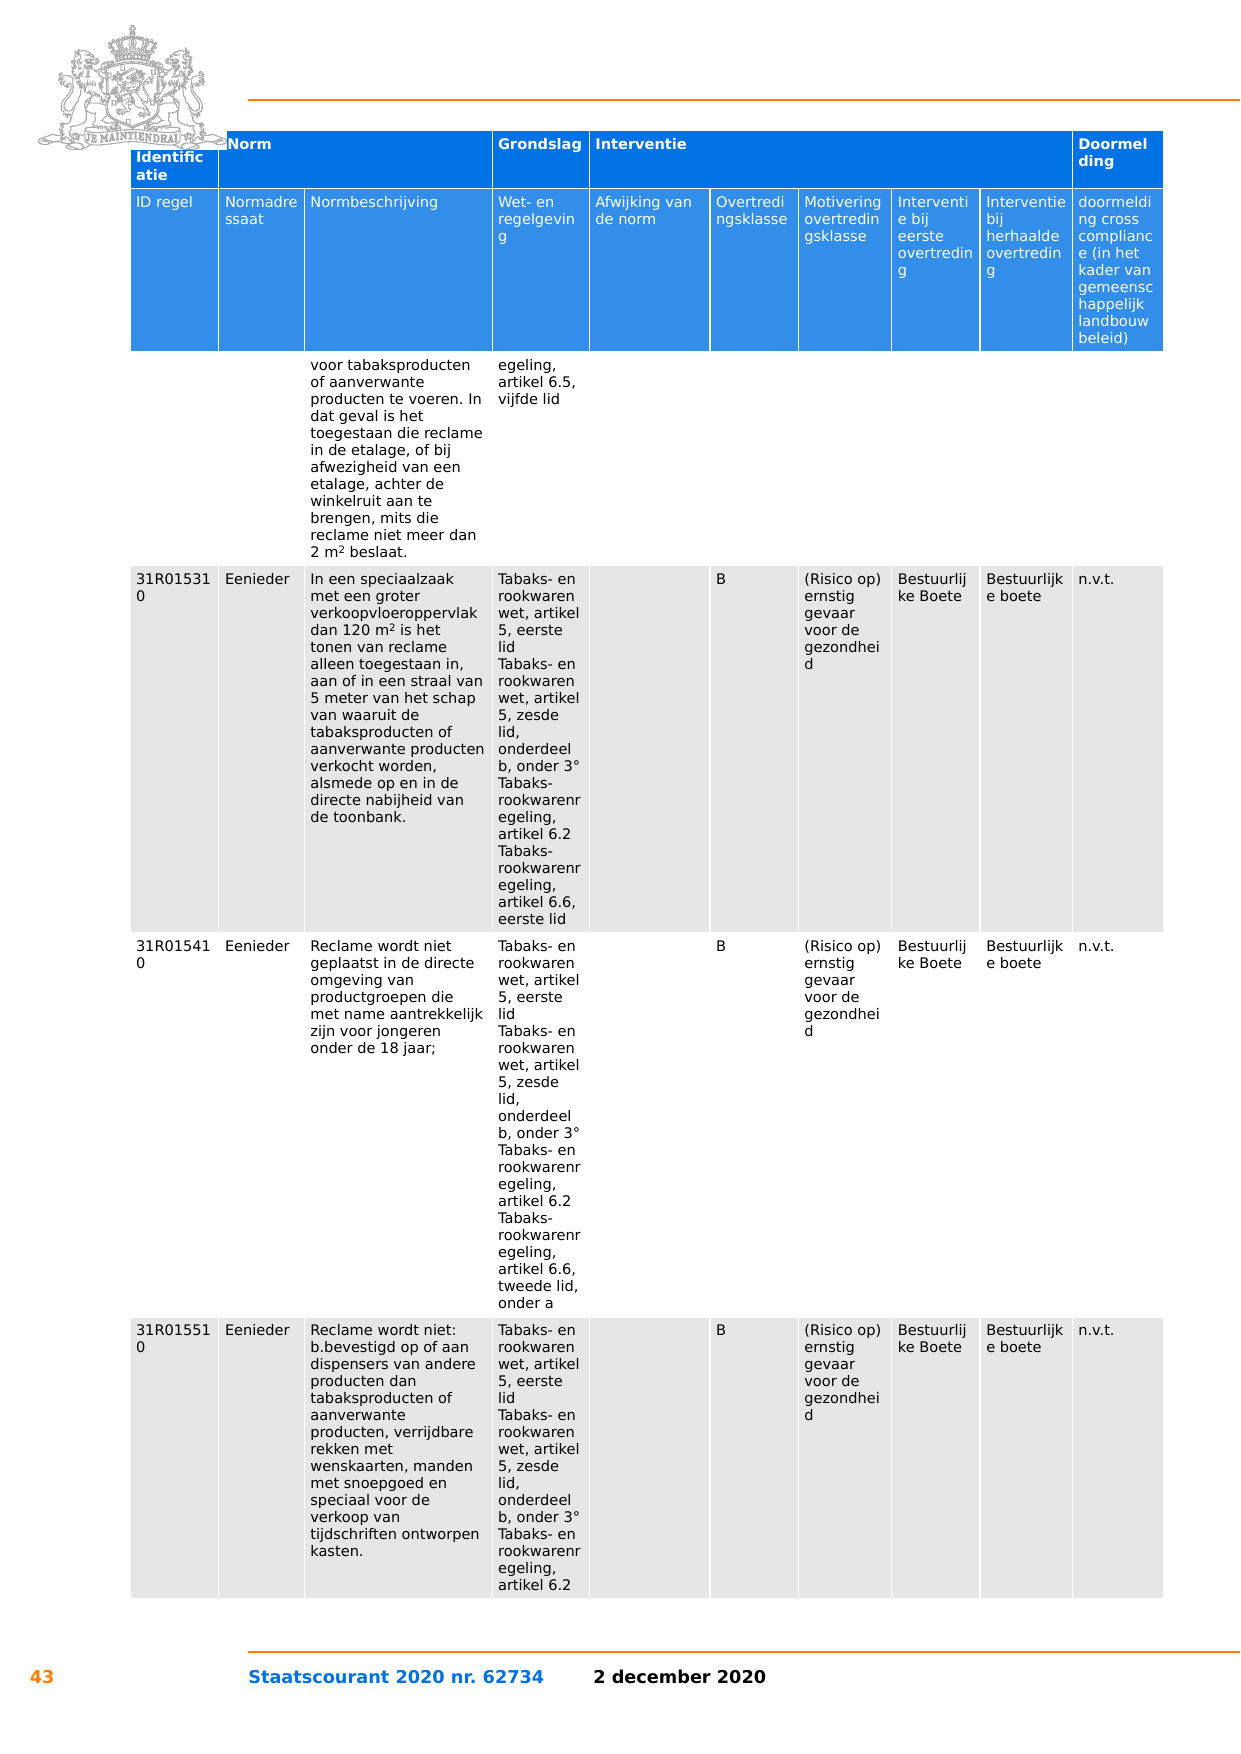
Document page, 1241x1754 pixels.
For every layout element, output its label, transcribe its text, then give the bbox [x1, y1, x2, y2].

table_cell Eenieder [219, 934, 304, 1316]
table_cell Overtredingsklasse [711, 189, 798, 351]
table_cell B [711, 566, 798, 932]
table_cell Afwijking van de norm [590, 189, 709, 351]
table_cell voor tabaksproducten of aanverwante producten te voeren. In dat geval is het toegestaan die reclame in de etalage, of bij afwezigheid van een etalage, achter de winkelruit aan te brengen, mits die reclame niet meer dan 2 m2 beslaat. [305, 352, 492, 565]
table_cell Wet- en regelgeving [493, 189, 589, 351]
table_cell [590, 934, 709, 1316]
table_cell 31R015410 [131, 934, 218, 1316]
table_cell Tabaks- en rookwarenwet, artikel 5, eerste lid Tabaks- en rookwarenwet, artikel 5, zesde lid, onderdeel b, onder 3° Tabaks- en rookwarenregeling, artikel 6.2 [493, 1318, 589, 1598]
table_cell Interventie bij herhaalde overtreding [981, 189, 1072, 351]
table_cell [981, 352, 1072, 565]
table_cell 31R015310 [131, 566, 218, 932]
table_cell Bestuurlijke boete [981, 934, 1072, 1316]
table_header Identificatie [131, 150, 218, 188]
table_cell [590, 1318, 709, 1598]
table_cell Motivering overtredingsklasse [799, 189, 891, 351]
table_cell (Risico op) ernstig gevaar voor de gezondheid [799, 934, 891, 1316]
table_cell Bestuurlijke Boete [892, 1318, 979, 1598]
table_cell Normadressaat [219, 189, 304, 351]
table_cell Bestuurlijke Boete [892, 934, 979, 1316]
table_cell [799, 352, 891, 565]
table_cell B [711, 1318, 798, 1598]
table_header Norm [219, 131, 492, 188]
table_cell [219, 352, 304, 565]
table_cell Bestuurlijke Boete [892, 566, 979, 932]
table_cell n.v.t. [1073, 566, 1163, 932]
table_cell n.v.t. [1073, 1318, 1163, 1598]
table_cell [131, 352, 218, 565]
table_cell [892, 352, 979, 565]
table_cell Bestuurlijke boete [981, 1318, 1072, 1598]
table_header Grondslag [493, 131, 589, 188]
table_cell (Risico op) ernstig gevaar voor de gezondheid [799, 1318, 891, 1598]
table_cell Tabaks- en rookwarenwet, artikel 5, eerste lid Tabaks- en rookwarenwet, artikel 5, zesde lid, onderdeel b, onder 3° Tabaks- rookwarenregeling, artikel 6.2 Tabaks- rookwarenregeling, artikel 6.6, eerste lid [493, 566, 589, 932]
table_cell Eenieder [219, 566, 304, 932]
table_cell n.v.t. [1073, 934, 1163, 1316]
table_cell doormelding cross compliance (in het kader van gemeenschappelijk landbouwbeleid) [1073, 189, 1163, 351]
table_header Doormelding [1073, 131, 1163, 188]
table_cell egeling, artikel 6.5, vijfde lid [493, 352, 589, 565]
table_cell Normbeschrijving [305, 189, 492, 351]
table_cell 31R015510 [131, 1318, 218, 1598]
table_cell [590, 352, 709, 565]
table_cell Bestuurlijke boete [981, 566, 1072, 932]
table_cell ID regel [131, 189, 218, 351]
table_header Interventie [590, 131, 1072, 188]
table_cell B [711, 934, 798, 1316]
table_cell [1073, 352, 1163, 565]
table_cell [590, 566, 709, 932]
table_cell [711, 352, 798, 565]
table_cell In een speciaalzaak met een groter verkoopvloeroppervlak dan 120 m2 is het tonen van reclame alleen toegestaan in, aan of in een straal van 5 meter van het schap van waaruit de tabaksproducten of aanverwante producten verkocht worden, alsmede op en in de directe nabijheid van de toonbank. [305, 566, 492, 932]
table_cell (Risico op) ernstig gevaar voor de gezondheid [799, 566, 891, 932]
table_cell Reclame wordt niet geplaatst in de directe omgeving van productgroepen die met name aantrekkelijk zijn voor jongeren onder de 18 jaar; [305, 934, 492, 1316]
picture [38, 25, 227, 150]
table_cell Reclame wordt niet: b.bevestigd op of aan dispensers van andere producten dan tabaksproducten of aanverwante producten, verrijdbare rekken met wenskaarten, manden met snoepgoed en speciaal voor de verkoop van tijdschriften ontworpen kasten. [305, 1318, 492, 1598]
table_cell Tabaks- en rookwarenwet, artikel 5, eerste lid Tabaks- en rookwarenwet, artikel 5, zesde lid, onderdeel b, onder 3° Tabaks- en rookwarenregeling, artikel 6.2 Tabaks- rookwarenregeling, artikel 6.6, tweede lid, onder a [493, 934, 589, 1316]
table_cell Interventie bij eerste overtreding [892, 189, 979, 351]
table_cell Eenieder [219, 1318, 304, 1598]
